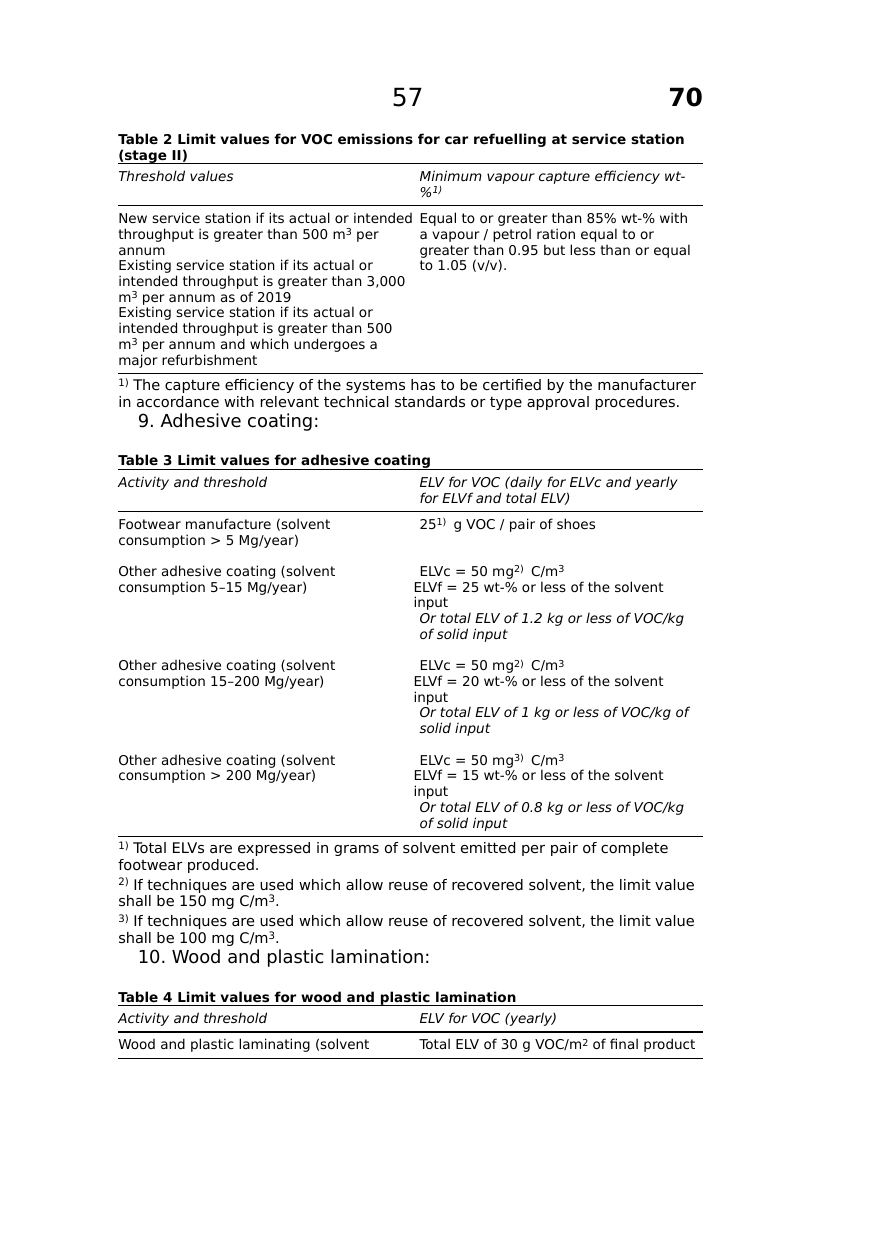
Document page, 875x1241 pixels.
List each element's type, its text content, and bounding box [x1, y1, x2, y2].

table_cell [118, 611, 413, 642]
table_cell ELVc = 50 mg3) C/m3 [413, 753, 703, 768]
table_cell ELV for VOC (yearly) [413, 1006, 703, 1031]
table_cell ELVc = 50 mg2) C/m3 [413, 564, 703, 579]
table_cell Other adhesive coating (solvent consumption > 200 Mg/year) [118, 753, 413, 800]
table_cell ELV for VOC (daily for ELVc and yearly for ELVf and total ELV) [413, 470, 703, 511]
table_cell Or total ELV of 0.8 kg or less of VOC/kg of solid input [413, 800, 703, 836]
table_cell [118, 800, 413, 836]
table_cell 1) Total ELVs are expressed in grams of solvent emitted per pair of complete footwear produced. 2) If techniques are used which allow reuse of recovered solvent, the limit value shall be 150 mg C/m3. 3) If techniques are used which allow reuse of recovered solvent, the limit value shall be 100 mg C/m3. [118, 837, 703, 947]
table_cell Activity and threshold [118, 1006, 413, 1031]
table_cell New service station if its actual or intended throughput is greater than 500 m3 per annum Existing service station if its actual or intended throughput is greater than 3,000 m3 per annum as of 2019 [118, 206, 413, 305]
text 10. Wood and plastic lamination: [118, 947, 703, 968]
table_cell Total ELV of 30 g VOC/m2 of final product [413, 1033, 703, 1057]
table_cell [413, 643, 703, 658]
table_cell 1) The capture efficiency of the systems has to be certified by the manufacturer in accordance with relevant technical standards or type approval procedures. [118, 374, 703, 411]
table_cell ELVc = 50 mg2) C/m3 [413, 658, 703, 674]
table_cell Wood and plastic laminating (solvent [118, 1033, 413, 1057]
table_cell Or total ELV of 1.2 kg or less of VOC/kg of solid input [413, 611, 703, 642]
table_cell [118, 737, 413, 752]
text 9. Adhesive coating: [118, 411, 703, 431]
table_cell [413, 737, 703, 752]
table_cell [118, 643, 413, 658]
table_cell Existing service station if its actual or intended throughput is greater than 500 m3 per annum and which undergoes a major refurbishment [118, 305, 413, 373]
table_cell Equal to or greater than 85% wt-% with a vapour / petrol ration equal to or greater than 0.95 but less than or equal to 1.05 (v/v). [413, 206, 703, 305]
table_cell [413, 305, 703, 373]
table_cell 251) g VOC / pair of shoes [413, 512, 703, 548]
table_cell Or total ELV of 1 kg or less of VOC/kg of solid input [413, 705, 703, 737]
table_header Table 2 Limit values for VOC emissions for car refuelling at service station (stage II) [118, 132, 703, 163]
table_cell Activity and threshold [118, 470, 413, 511]
table_cell Other adhesive coating (solvent consumption 15–200 Mg/year) [118, 658, 413, 705]
table_cell Footwear manufacture (solvent consumption > 5 Mg/year) [118, 512, 413, 548]
table_cell [118, 705, 413, 737]
table_cell Minimum vapour capture efficiency wt-%1) [413, 164, 703, 205]
table_header Table 3 Limit values for adhesive coating [118, 453, 703, 469]
table_cell Other adhesive coating (solvent consumption 5–15 Mg/year) [118, 564, 413, 611]
table_cell ELVf = 15 wt-% or less of the solvent input [413, 768, 703, 800]
table_cell [413, 548, 703, 564]
table_cell [118, 548, 413, 564]
table_cell ELVf = 25 wt-% or less of the solvent input [413, 580, 703, 611]
table_cell Threshold values [118, 164, 413, 205]
table_cell ELVf = 20 wt-% or less of the solvent input [413, 674, 703, 705]
table_header Table 4 Limit values for wood and plastic lamination [118, 990, 703, 1005]
